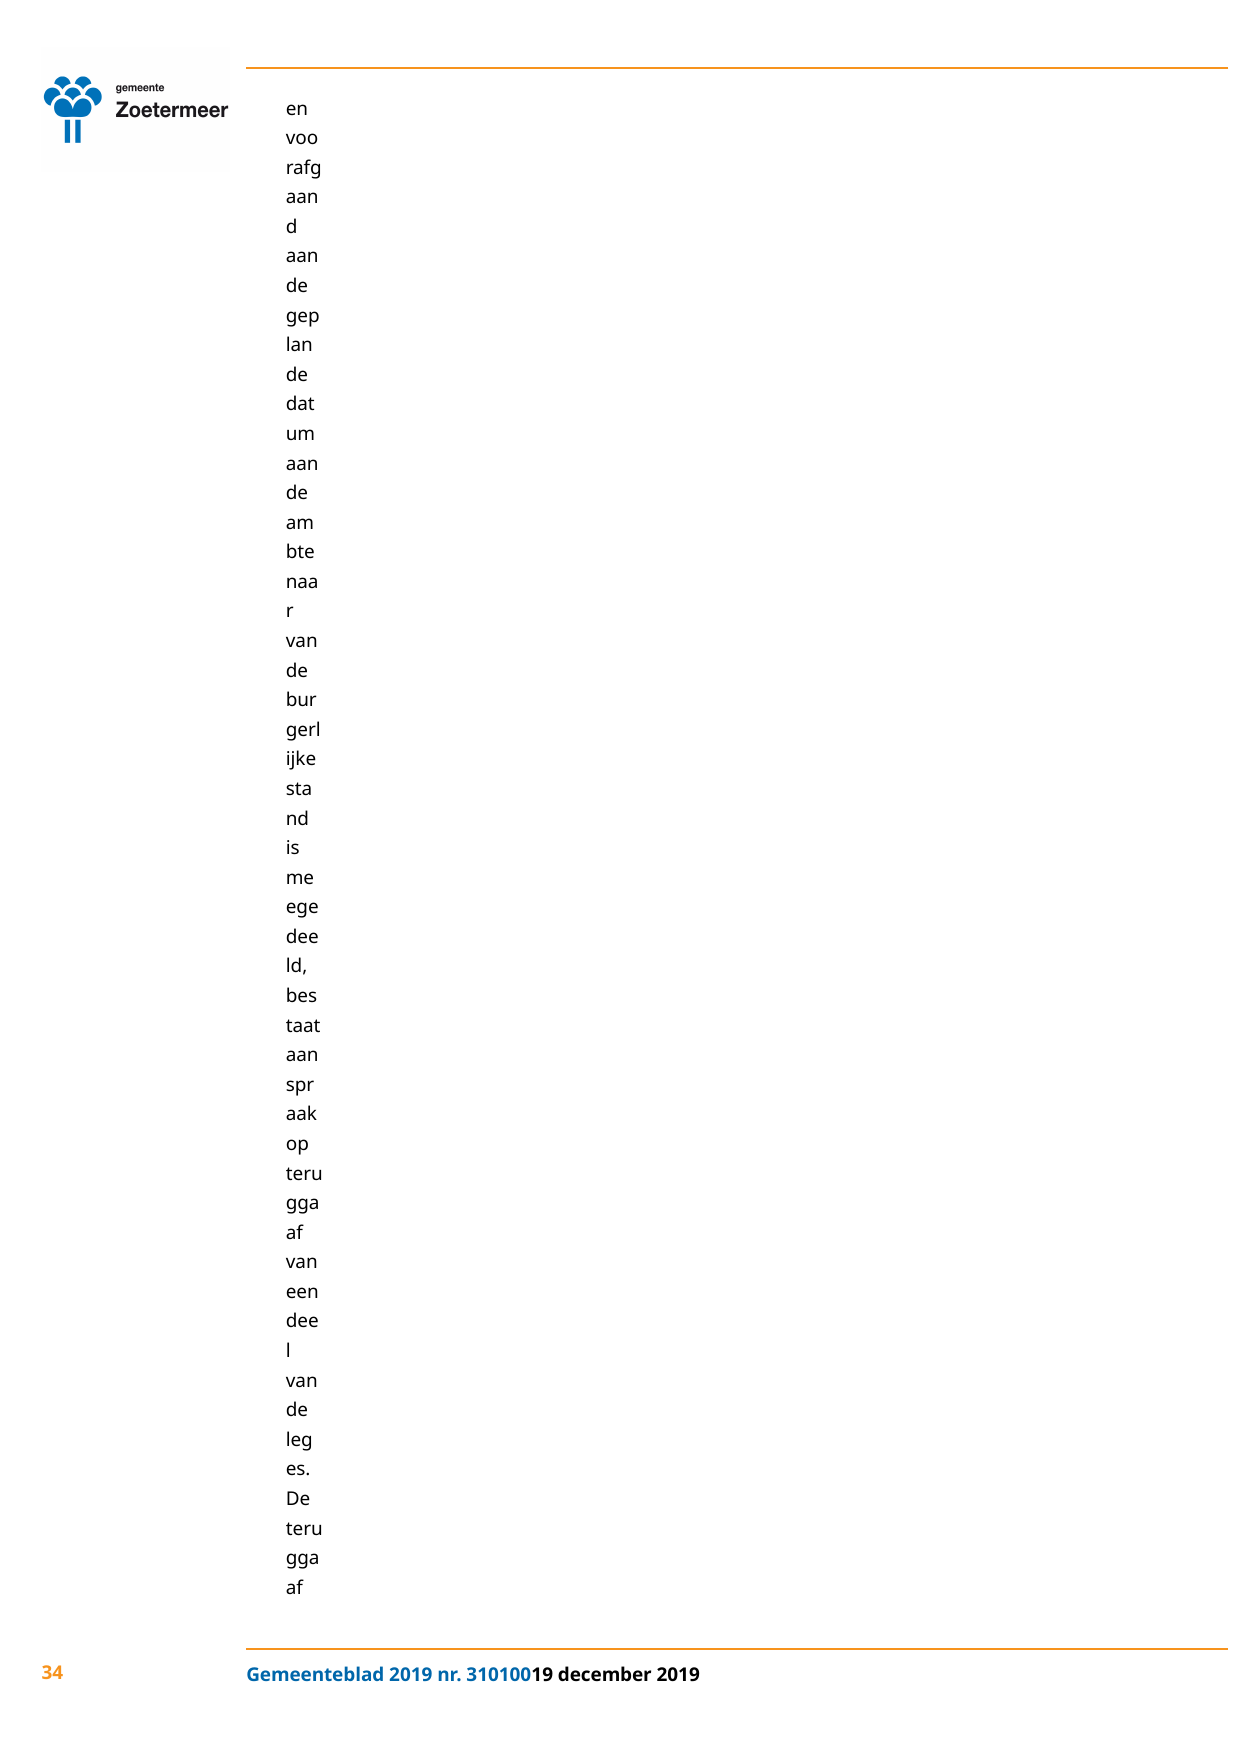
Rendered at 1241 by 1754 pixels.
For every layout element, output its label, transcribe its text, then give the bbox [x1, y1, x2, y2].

picture [41, 47, 231, 172]
table_cell en voorafgaand aan de geplande datum aan de ambtenaar van de burgerlijke stand is meegedeeld, bestaat aanspraak op teruggaaf van een deel van de leges. De teruggaaf [286, 95, 323, 1600]
table_cell [399, 95, 436, 1600]
table_cell [323, 95, 361, 1600]
table_cell [361, 95, 398, 1600]
table_cell [248, 95, 286, 1600]
